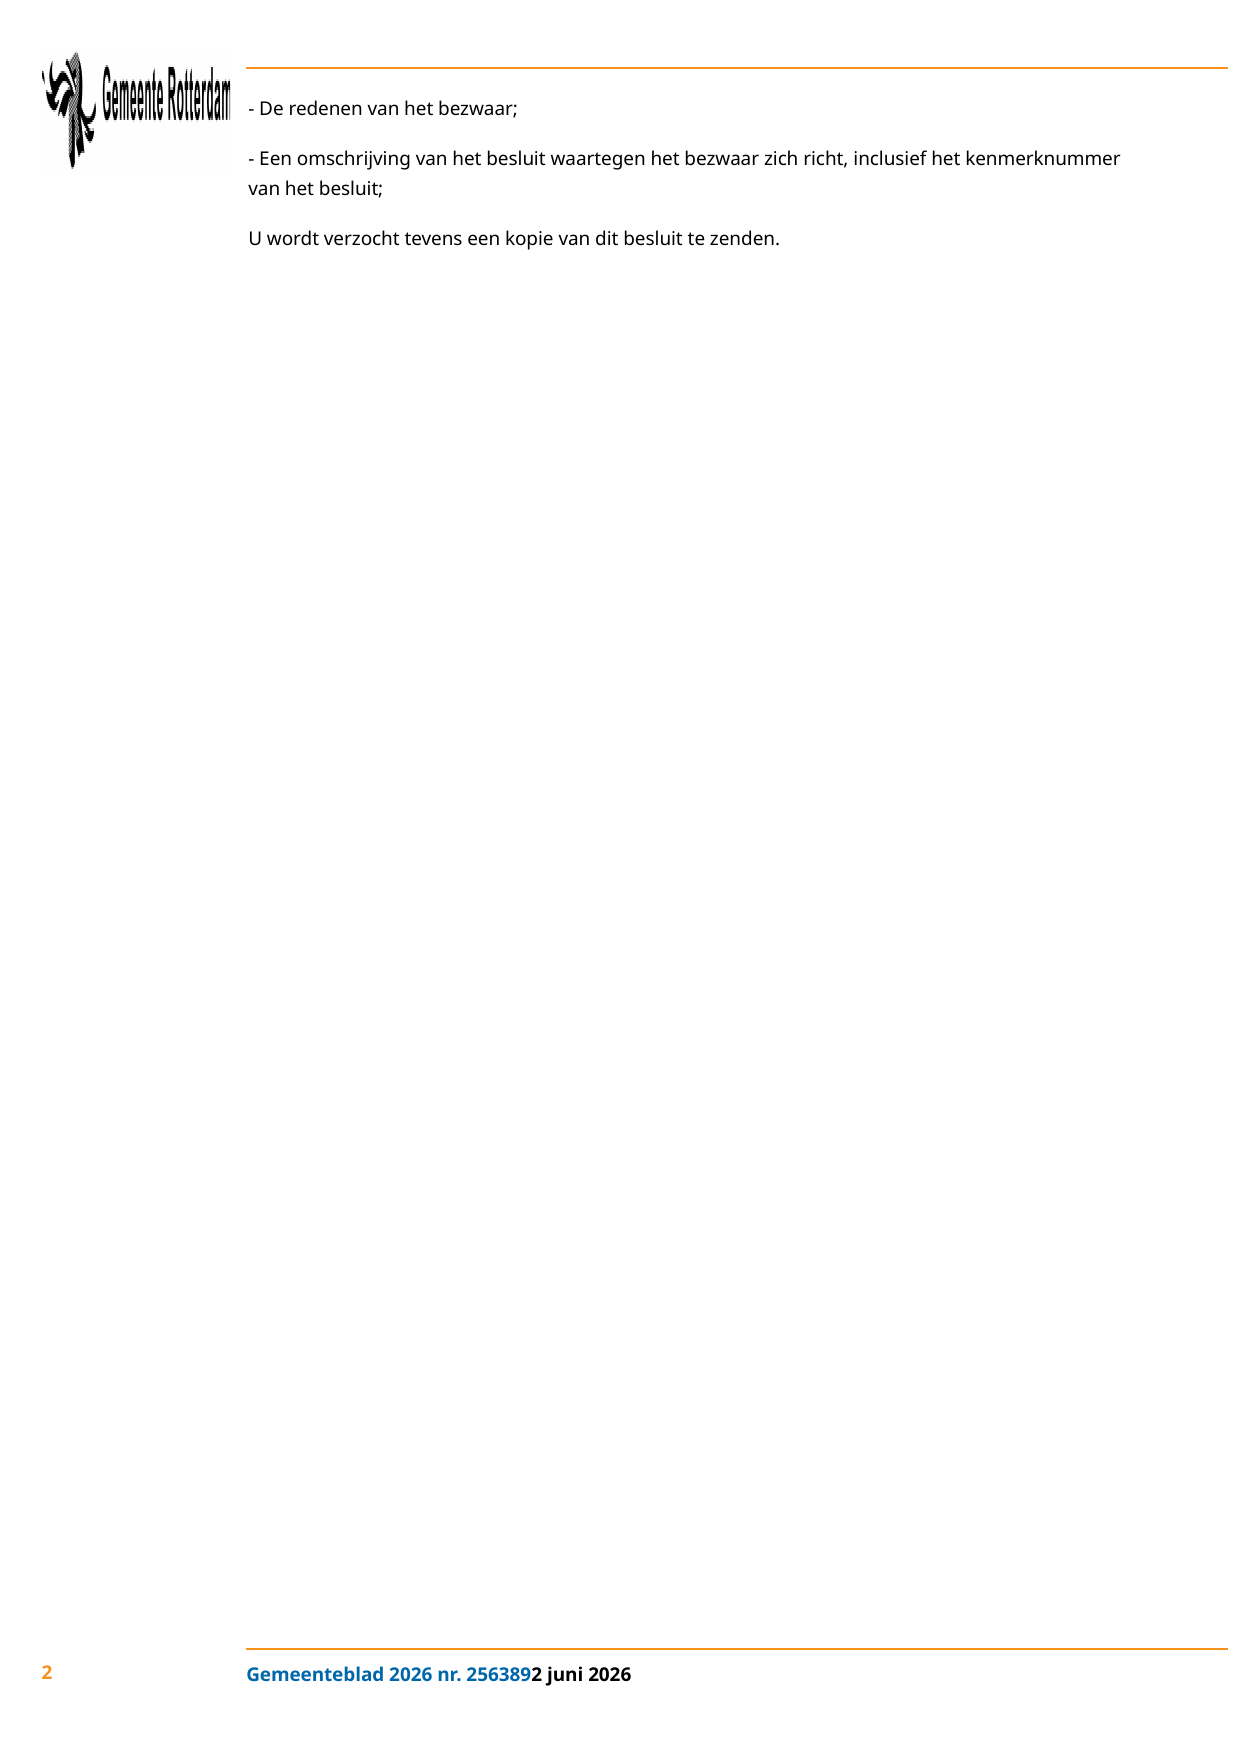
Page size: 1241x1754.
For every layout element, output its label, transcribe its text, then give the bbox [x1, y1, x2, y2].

text - Een omschrijving van het besluit waartegen het bezwaar zich richt, inclusief het kenmerknummer van het besluit; [248, 145, 1152, 201]
picture [41, 47, 231, 172]
text U wordt verzocht tevens een kopie van dit besluit te zenden. [248, 225, 1152, 251]
text - De redenen van het bezwaar; [248, 95, 1152, 121]
